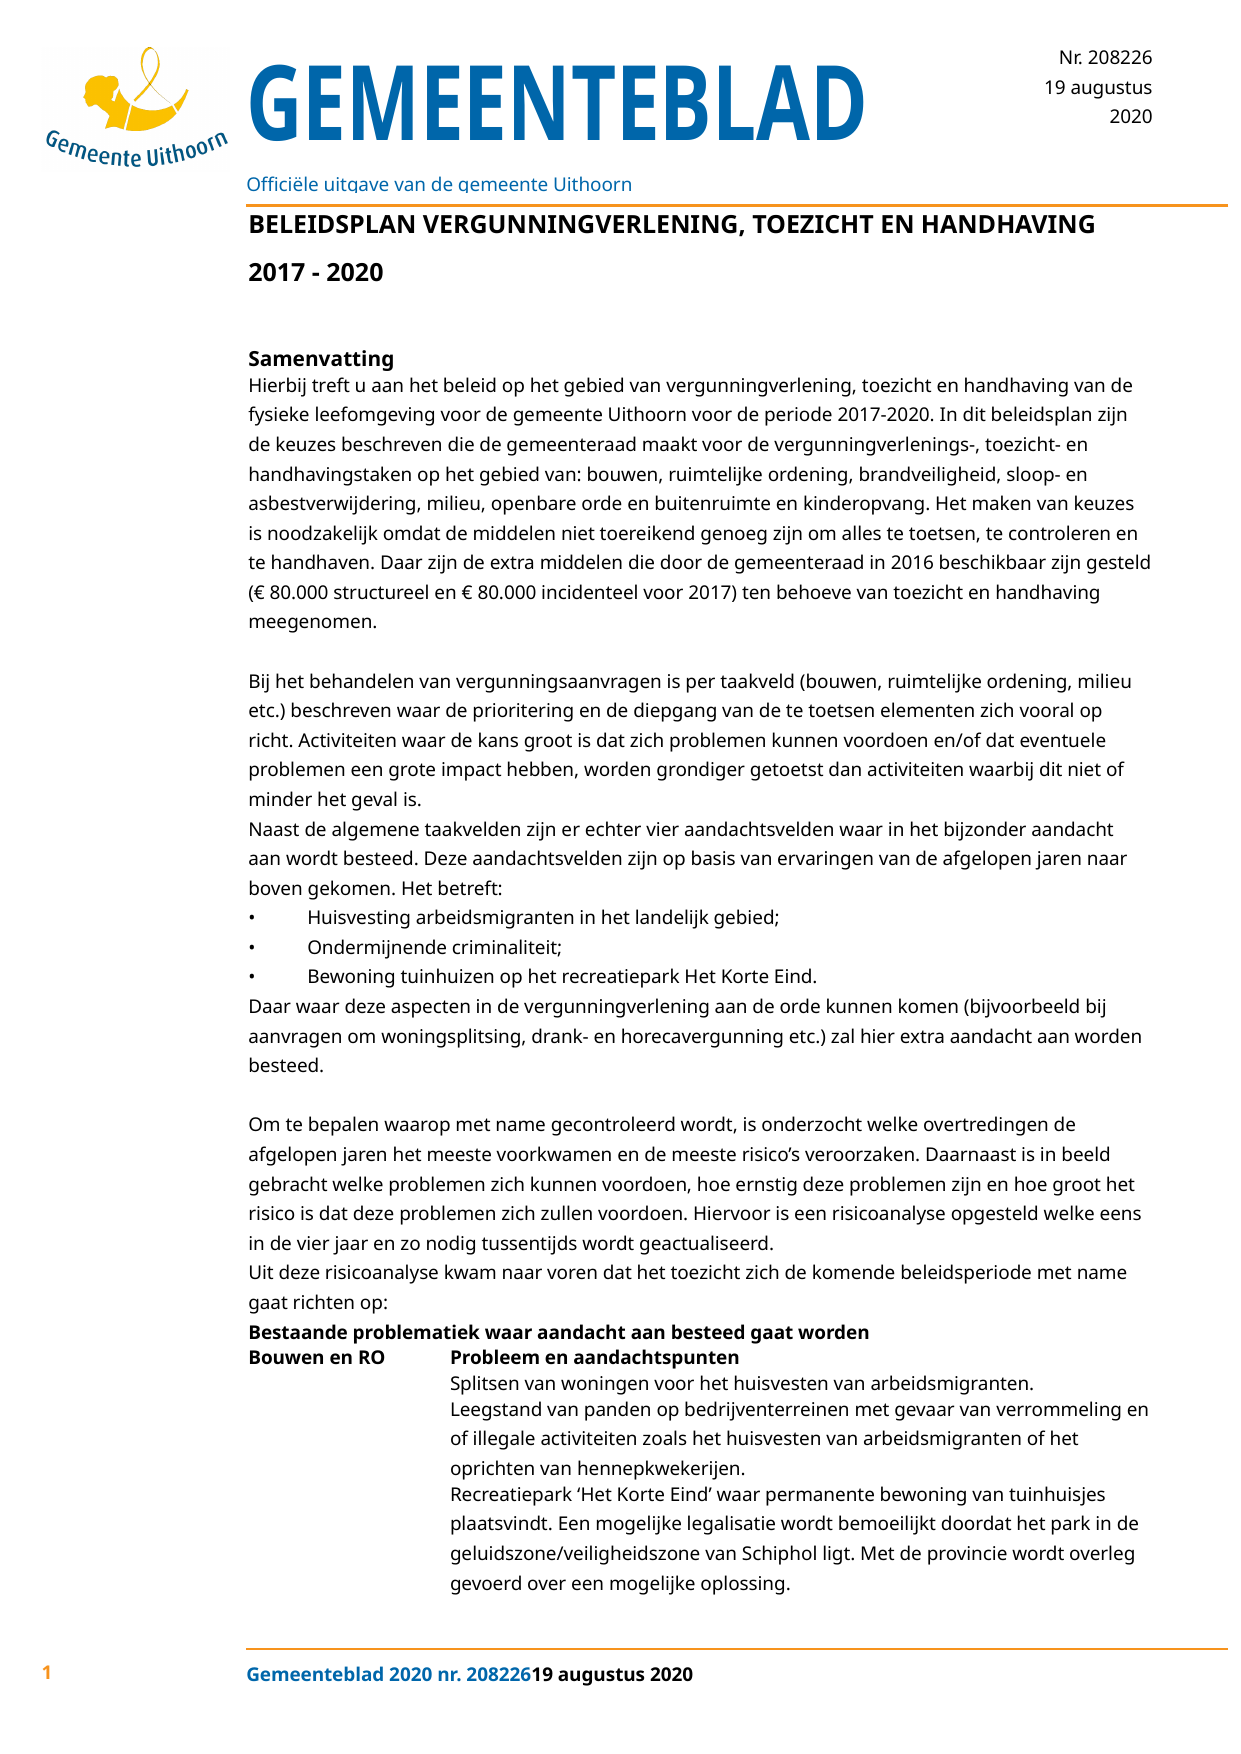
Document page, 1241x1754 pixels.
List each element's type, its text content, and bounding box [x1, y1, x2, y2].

text Bij het behandelen van vergunningsaanvragen is per taakveld (bouwen, ruimtelijke ordening, milieu etc.) beschreven waar de prioritering en de diepgang van de te toetsen elementen zich vooral op richt. Activiteiten waar de kans groot is dat zich problemen kunnen voordoen en/of dat eventuele problemen een grote impact hebben, worden grondiger getoetst dan activiteiten waarbij dit niet of minder het geval is. [248, 668, 1152, 812]
list Bewoning tuinhuizen op het recreatiepark Het Korte Eind. [248, 964, 1152, 989]
picture [41, 47, 231, 172]
list Huisvesting arbeidsmigranten in het landelijk gebied; [248, 904, 1152, 930]
text Uit deze risicoanalyse kwam naar voren dat het toezicht zich de komende beleidsperiode met name gaat richten op: [248, 1259, 1152, 1315]
text Naast de algemene taakvelden zijn er echter vier aandachtsvelden waar in het bijzonder aandacht aan wordt besteed. Deze aandachtsvelden zijn op basis van ervaringen van de afgelopen jaren naar boven gekomen. Het betreft: [248, 816, 1152, 901]
table_cell Bouwen en RO [248, 1345, 450, 1370]
table_cell Recreatiepark ‘Het Korte Eind’ waar permanente bewoning van tuinhuisjes plaatsvindt. Een mogelijke legalisatie wordt bemoeilijkt doordat het park in de geluidszone/veiligheidszone van Schiphol ligt. Met de provincie wordt overleg gevoerd over een mogelijke oplossing. [450, 1481, 1152, 1595]
table_cell Probleem en aandachtspunten [450, 1345, 1152, 1370]
text Daar waar deze aspecten in de vergunningverlening aan de orde kunnen komen (bijvoorbeeld bij aanvragen om woningsplitsing, drank- en horecavergunning etc.) zal hier extra aandacht aan worden besteed. [248, 993, 1152, 1078]
text BELEIDSPLAN VERGUNNINGVERLENING, TOEZICHT EN HANDHAVING 2017 - 2020 [248, 207, 1152, 288]
table_cell [248, 1370, 450, 1595]
table_header Bestaande problematiek waar aandacht aan besteed gaat worden [248, 1319, 1152, 1344]
text Hierbij treft u aan het beleid op het gebied van vergunningverlening, toezicht en handhaving van de fysieke leefomgeving voor de gemeente Uithoorn voor de periode 2017-2020. In dit beleidsplan zijn de keuzes beschreven die de gemeenteraad maakt voor de vergunningverlenings-, toezicht- en handhavingstaken op het gebied van: bouwen, ruimtelijke ordening, brandveiligheid, sloop- en asbestverwijdering, milieu, openbare orde en buitenruimte en kinderopvang. Het maken van keuzes is noodzakelijk omdat de middelen niet toereikend genoeg zijn om alles te toetsen, te controleren en te handhaven. Daar zijn de extra middelen die door de gemeenteraad in 2016 beschikbaar zijn gesteld (€ 80.000 structureel en € 80.000 incidenteel voor 2017) ten behoeve van toezicht en handhaving meegenomen. [248, 372, 1152, 634]
table_cell Splitsen van woningen voor het huisvesten van arbeidsmigranten. [450, 1370, 1152, 1396]
text Samenvatting [248, 344, 1152, 372]
list Ondermijnende criminaliteit; [248, 934, 1152, 960]
text Om te bepalen waarop met name gecontroleerd wordt, is onderzocht welke overtredingen de afgelopen jaren het meeste voorkwamen en de meeste risico’s veroorzaken. Daarnaast is in beeld gebracht welke problemen zich kunnen voordoen, hoe ernstig deze problemen zijn en hoe groot het risico is dat deze problemen zich zullen voordoen. Hiervoor is een risicoanalyse opgesteld welke eens in de vier jaar en zo nodig tussentijds wordt geactualiseerd. [248, 1112, 1152, 1256]
table_cell Leegstand van panden op bedrijventerreinen met gevaar van verrommeling en of illegale activiteiten zoals het huisvesten van arbeidsmigranten of het oprichten van hennepkwekerijen. [450, 1396, 1152, 1481]
